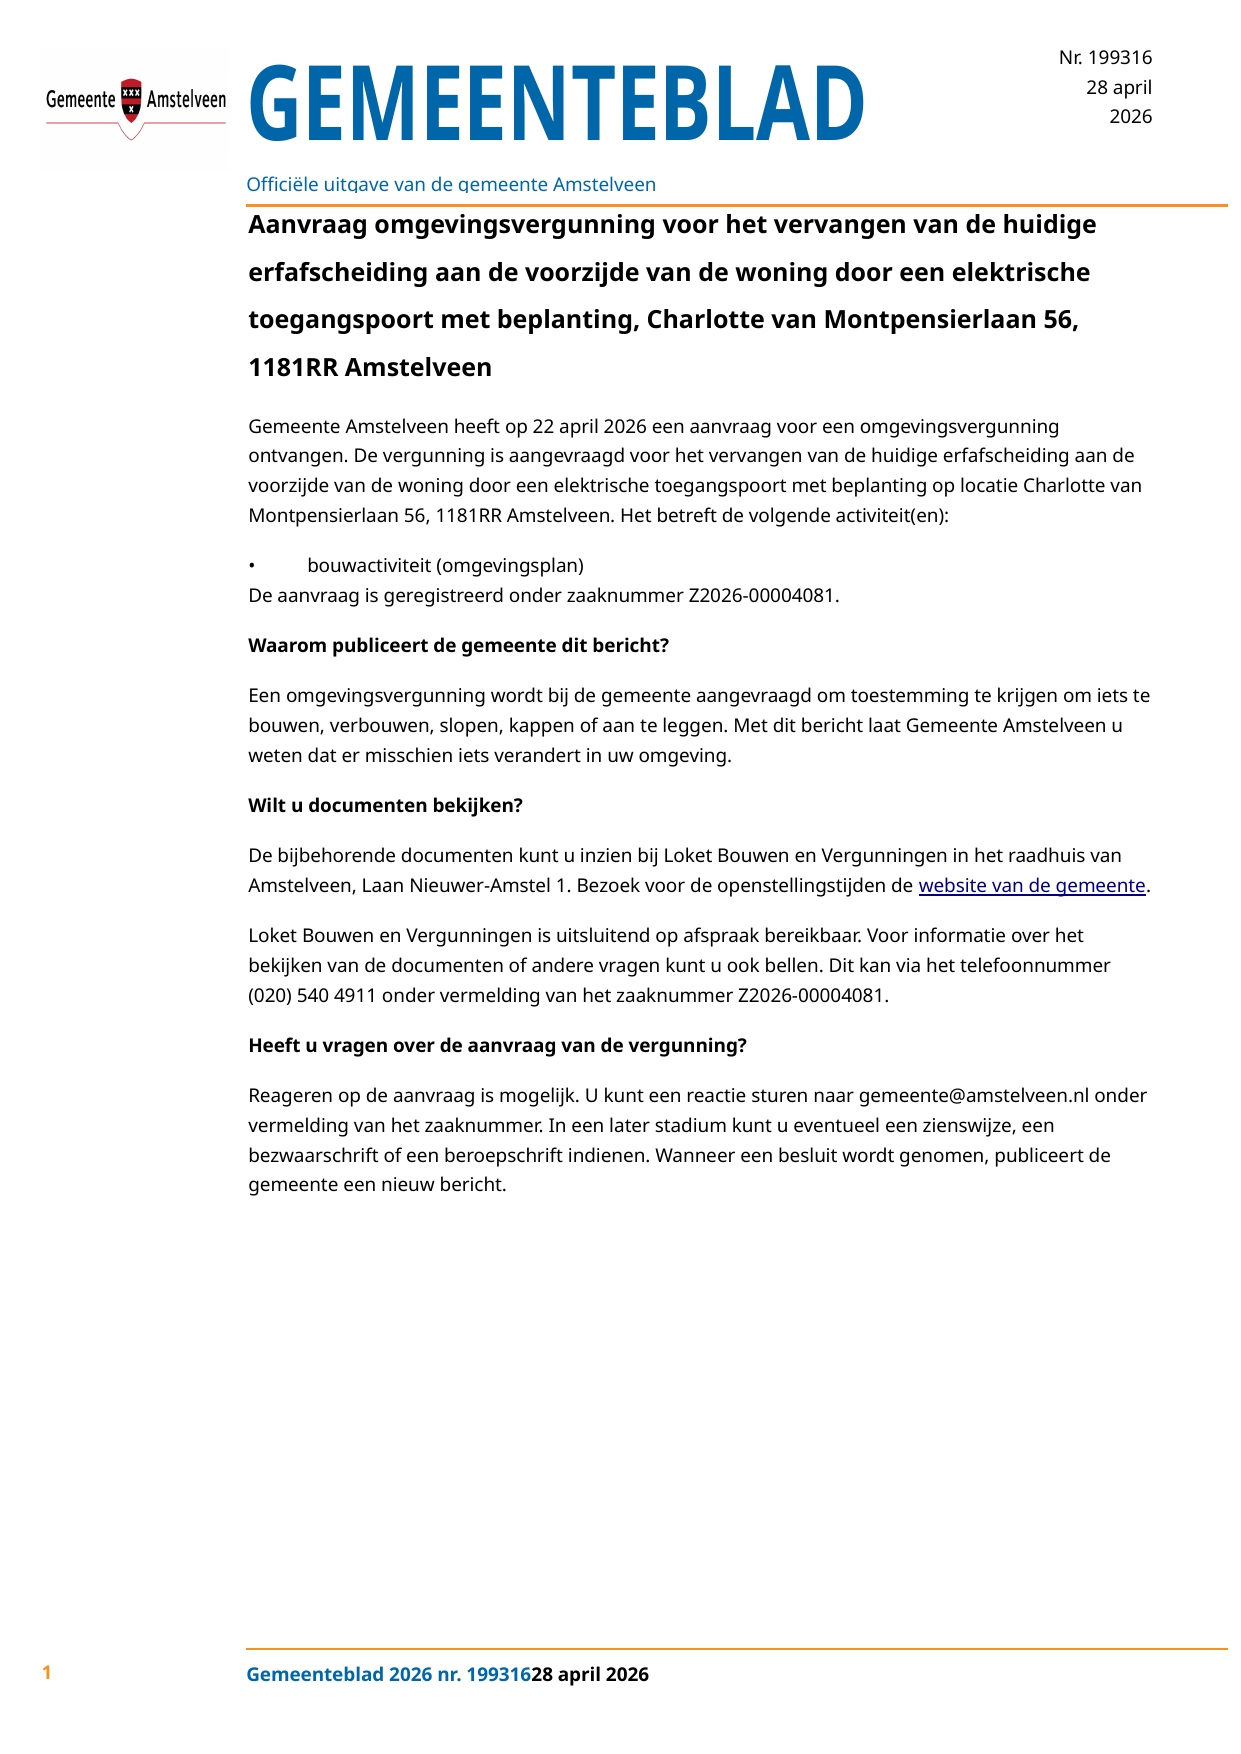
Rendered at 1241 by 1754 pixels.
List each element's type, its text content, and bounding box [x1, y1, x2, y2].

text Loket Bouwen en Vergunningen is uitsluitend op afspraak bereikbaar. Voor informatie over het bekijken van de documenten of andere vragen kunt u ook bellen. Dit kan via het telefoonnummer (020) 540 4911 onder vermelding van het zaaknummer Z2026-00004081. [248, 923, 1152, 1008]
text Waarom publiceert de gemeente dit bericht? [248, 632, 1152, 658]
text Heeft u vragen over de aanvraag van de vergunning? [248, 1032, 1152, 1058]
text Wilt u documenten bekijken? [248, 792, 1152, 818]
list bouwactiviteit (omgevingsplan) [248, 552, 1152, 578]
text De aanvraag is geregistreerd onder zaaknummer Z2026-00004081. [248, 582, 1152, 608]
text Reageren op de aanvraag is mogelijk. U kunt een reactie sturen naar gemeente@amstelveen.nl onder vermelding van het zaaknummer. In een later stadium kunt u eventueel een zienswijze, een bezwaarschrift of een beroepschrift indienen. Wanneer een besluit wordt genomen, publiceert de gemeente een nieuw bericht. [248, 1083, 1152, 1197]
text Een omgevingsvergunning wordt bij de gemeente aangevraagd om toestemming te krijgen om iets te bouwen, verbouwen, slopen, kappen of aan te leggen. Met dit bericht laat Gemeente Amstelveen u weten dat er misschien iets verandert in uw omgeving. [248, 683, 1152, 768]
picture [41, 47, 231, 172]
text Aanvraag omgevingsvergunning voor het vervangen van de huidige erfafscheiding aan de voorzijde van de woning door een elektrische toegangspoort met beplanting, Charlotte van Montpensierlaan 56, 1181RR Amstelveen [248, 207, 1152, 384]
text De bijbehorende documenten kunt u inzien bij Loket Bouwen en Vergunningen in het raadhuis van Amstelveen, Laan Nieuwer-Amstel 1. Bezoek voor de openstellingstijden de website van de gemeente. [248, 843, 1152, 898]
text Gemeente Amstelveen heeft op 22 april 2026 een aanvraag voor een omgevingsvergunning ontvangen. De vergunning is aangevraagd voor het vervangen van de huidige erfafscheiding aan de voorzijde van de woning door een elektrische toegangspoort met beplanting op locatie Charlotte van Montpensierlaan 56, 1181RR Amstelveen. Het betreft de volgende activiteit(en): [248, 413, 1152, 528]
